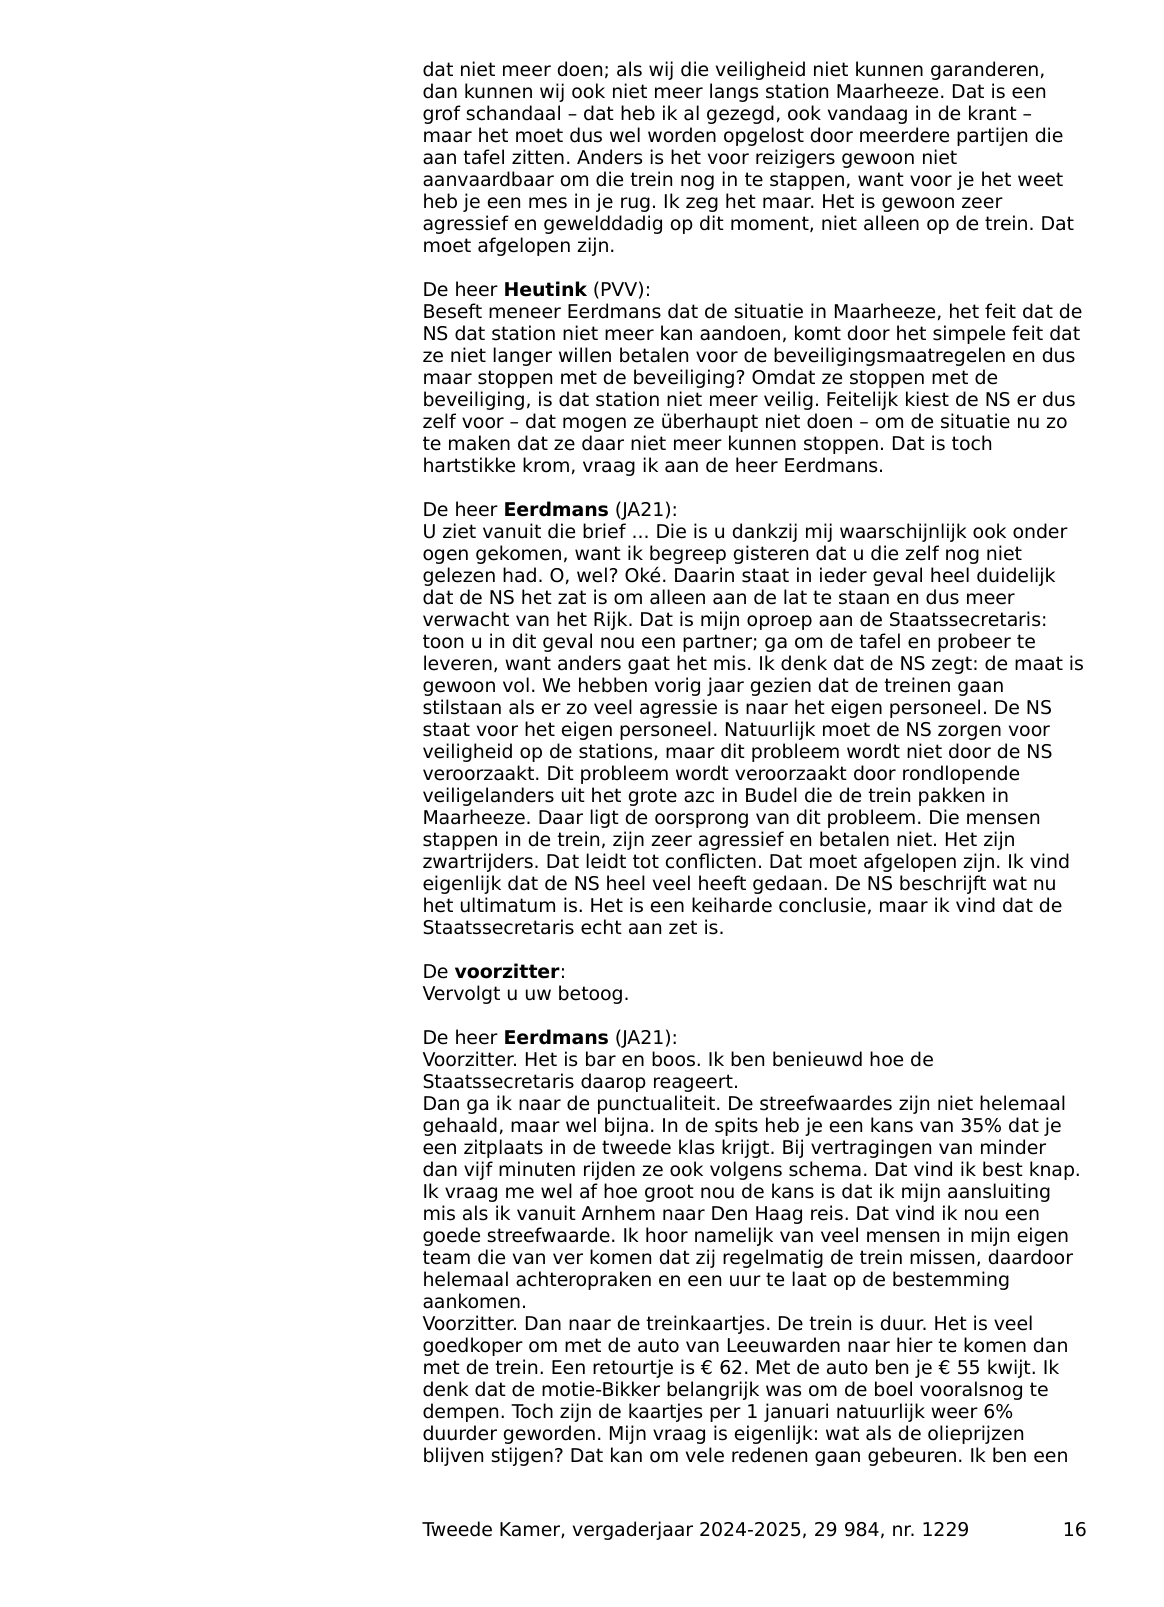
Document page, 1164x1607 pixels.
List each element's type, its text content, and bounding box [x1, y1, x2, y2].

text De heer Eerdmans (JA21): [422, 499, 1087, 521]
text Dan ga ik naar de punctualiteit. De streefwaardes zijn niet helemaal gehaald, maar wel bijna. In de spits heb je een kans van 35% dat je een zitplaats in de tweede klas krijgt. Bij vertragingen van minder dan vijf minuten rijden ze ook volgens schema. Dat vind ik best knap. Ik vraag me wel af hoe groot nou de kans is dat ik mijn aansluiting mis als ik vanuit Arnhem naar Den Haag reis. Dat vind ik nou een goede streefwaarde. Ik hoor namelijk van veel mensen in mijn eigen team die van ver komen dat zij regelmatig de trein missen, daardoor helemaal achteropraken en een uur te laat op de bestemming aankomen. [422, 1093, 1087, 1313]
text U ziet vanuit die brief ... Die is u dankzij mij waarschijnlijk ook onder ogen gekomen, want ik begreep gisteren dat u die zelf nog niet gelezen had. O, wel? Oké. Daarin staat in ieder geval heel duidelijk dat de NS het zat is om alleen aan de lat te staan en dus meer verwacht van het Rijk. Dat is mijn oproep aan de Staatssecretaris: toon u in dit geval nou een partner; ga om de tafel en probeer te leveren, want anders gaat het mis. Ik denk dat de NS zegt: de maat is gewoon vol. We hebben vorig jaar gezien dat de treinen gaan stilstaan als er zo veel agressie is naar het eigen personeel. De NS staat voor het eigen personeel. Natuurlijk moet de NS zorgen voor veiligheid op de stations, maar dit probleem wordt niet door de NS veroorzaakt. Dit probleem wordt veroorzaakt door rondlopende veiligelanders uit het grote azc in Budel die de trein pakken in Maarheeze. Daar ligt de oorsprong van dit probleem. Die mensen stappen in de trein, zijn zeer agressief en betalen niet. Het zijn zwartrijders. Dat leidt tot conflicten. Dat moet afgelopen zijn. Ik vind eigenlijk dat de NS heel veel heeft gedaan. De NS beschrijft wat nu het ultimatum is. Het is een keiharde conclusie, maar ik vind dat de Staatssecretaris echt aan zet is. [422, 521, 1087, 939]
text De heer Heutink (PVV): [422, 279, 1087, 301]
text dat niet meer doen; als wij die veiligheid niet kunnen garanderen, dan kunnen wij ook niet meer langs station Maarheeze. Dat is een grof schandaal – dat heb ik al gezegd, ook vandaag in de krant – maar het moet dus wel worden opgelost door meerdere partijen die aan tafel zitten. Anders is het voor reizigers gewoon niet aanvaardbaar om die trein nog in te stappen, want voor je het weet heb je een mes in je rug. Ik zeg het maar. Het is gewoon zeer agressief en gewelddadig op dit moment, niet alleen op de trein. Dat moet afgelopen zijn. [422, 59, 1087, 257]
text Voorzitter. Dan naar de treinkaartjes. De trein is duur. Het is veel goedkoper om met de auto van Leeuwarden naar hier te komen dan met de trein. Een retourtje is € 62. Met de auto ben je € 55 kwijt. Ik denk dat de motie-Bikker belangrijk was om de boel vooralsnog te dempen. Toch zijn de kaartjes per 1 januari natuurlijk weer 6% duurder geworden. Mijn vraag is eigenlijk: wat als de olieprijzen blijven stijgen? Dat kan om vele redenen gaan gebeuren. Ik ben een [422, 1313, 1087, 1467]
text De voorzitter: [422, 961, 1087, 983]
text De heer Eerdmans (JA21): [422, 1027, 1087, 1049]
text Voorzitter. Het is bar en boos. Ik ben benieuwd hoe de Staatssecretaris daarop reageert. [422, 1049, 1087, 1093]
text Beseft meneer Eerdmans dat de situatie in Maarheeze, het feit dat de NS dat station niet meer kan aandoen, komt door het simpele feit dat ze niet langer willen betalen voor de beveiligingsmaatregelen en dus maar stoppen met de beveiliging? Omdat ze stoppen met de beveiliging, is dat station niet meer veilig. Feitelijk kiest de NS er dus zelf voor – dat mogen ze überhaupt niet doen – om de situatie nu zo te maken dat ze daar niet meer kunnen stoppen. Dat is toch hartstikke krom, vraag ik aan de heer Eerdmans. [422, 301, 1087, 477]
text Vervolgt u uw betoog. [422, 983, 1087, 1005]
